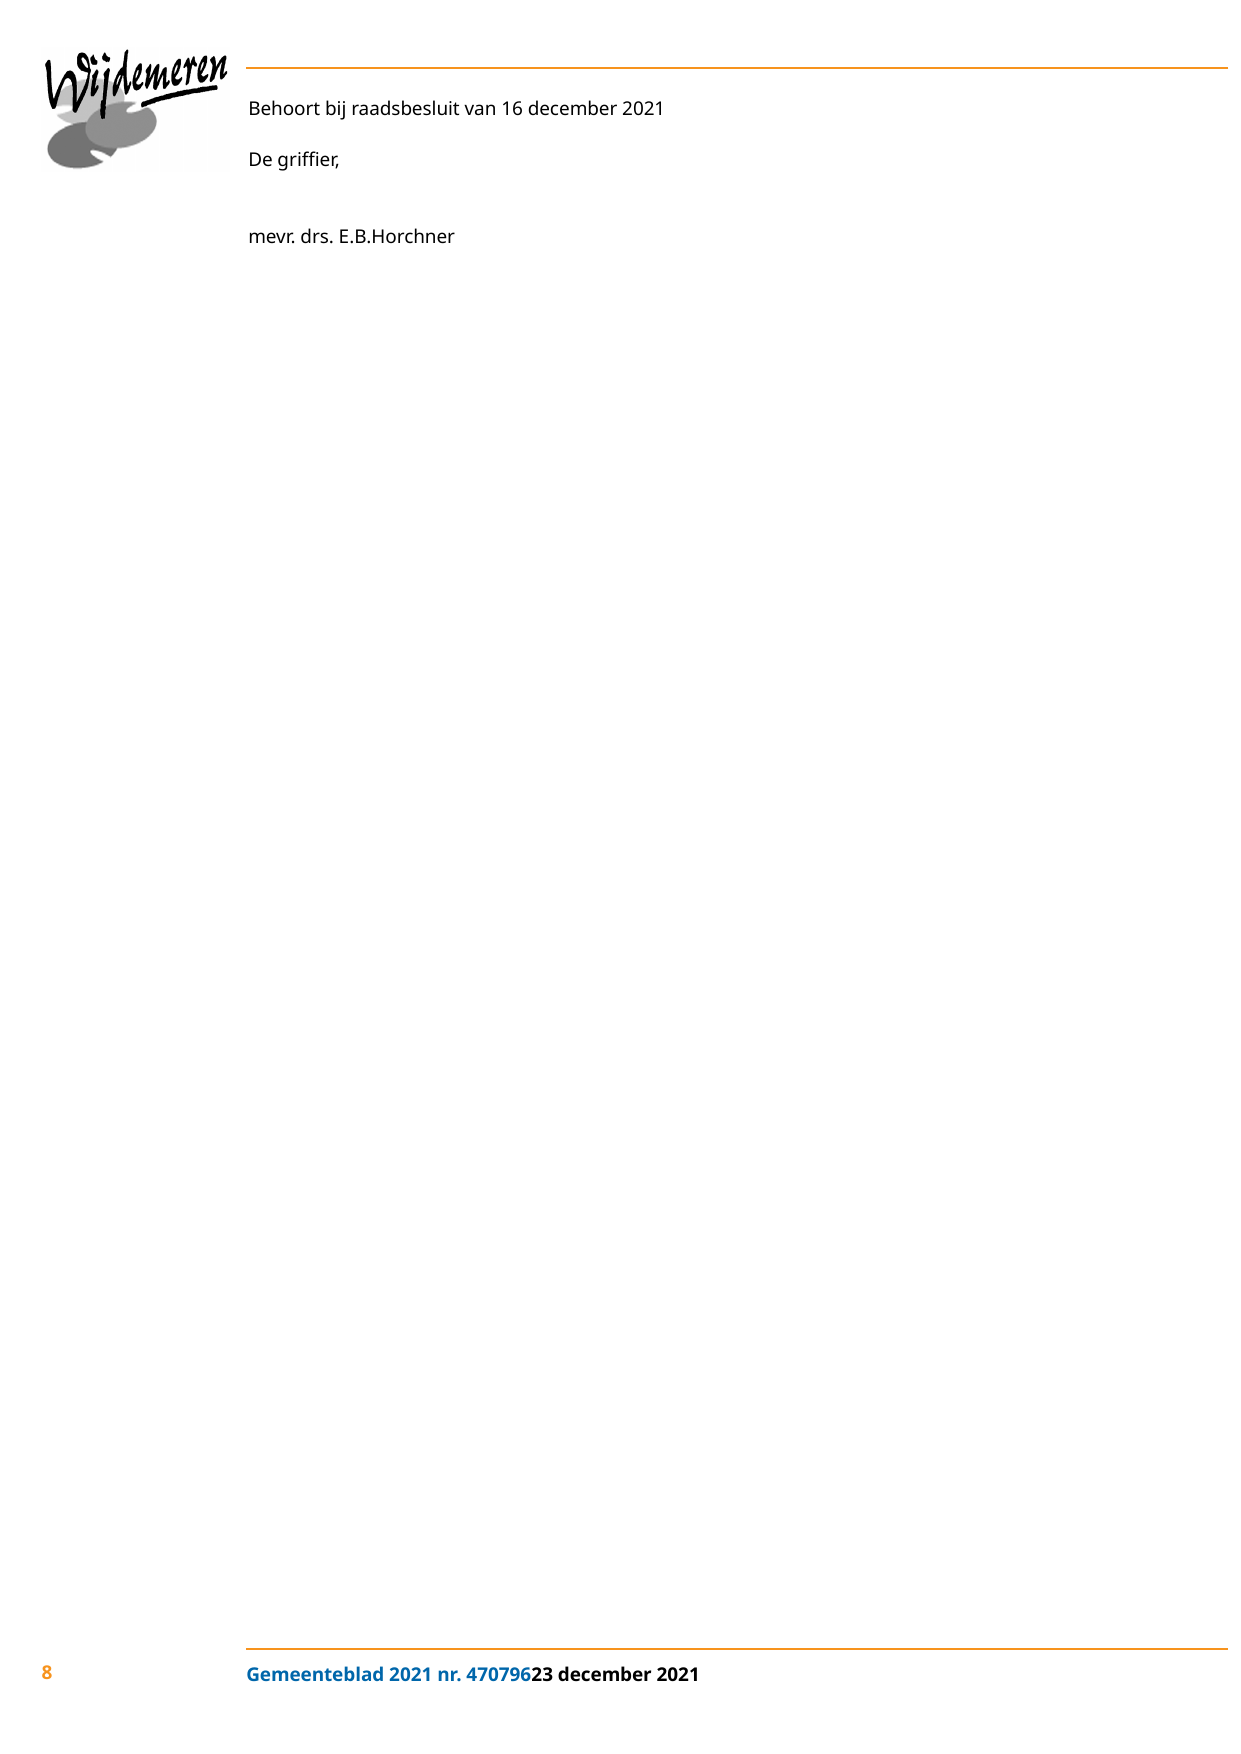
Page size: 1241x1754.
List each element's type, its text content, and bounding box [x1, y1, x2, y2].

table_cell [968, 121, 1152, 146]
table_cell [784, 198, 968, 223]
table_cell De griffier, [248, 146, 600, 172]
picture [41, 47, 231, 172]
table_cell [968, 224, 1152, 249]
table_cell [600, 146, 784, 172]
table_cell [248, 172, 600, 198]
table_cell [784, 172, 968, 198]
table_cell [784, 121, 968, 146]
table_cell [968, 95, 1152, 121]
table_cell [600, 121, 784, 146]
table_cell [784, 95, 968, 121]
table_cell [968, 146, 1152, 172]
table_cell [600, 224, 784, 249]
table_cell [784, 146, 968, 172]
table_cell [968, 198, 1152, 223]
table_cell [248, 198, 600, 223]
table_cell [600, 172, 784, 198]
table_cell mevr. drs. E.B.Horchner [248, 224, 600, 249]
table_cell [248, 121, 600, 146]
table_cell Behoort bij raadsbesluit van 16 december 2021 [248, 95, 784, 121]
table_cell [600, 198, 784, 223]
table_cell [784, 224, 968, 249]
table_cell [968, 172, 1152, 198]
